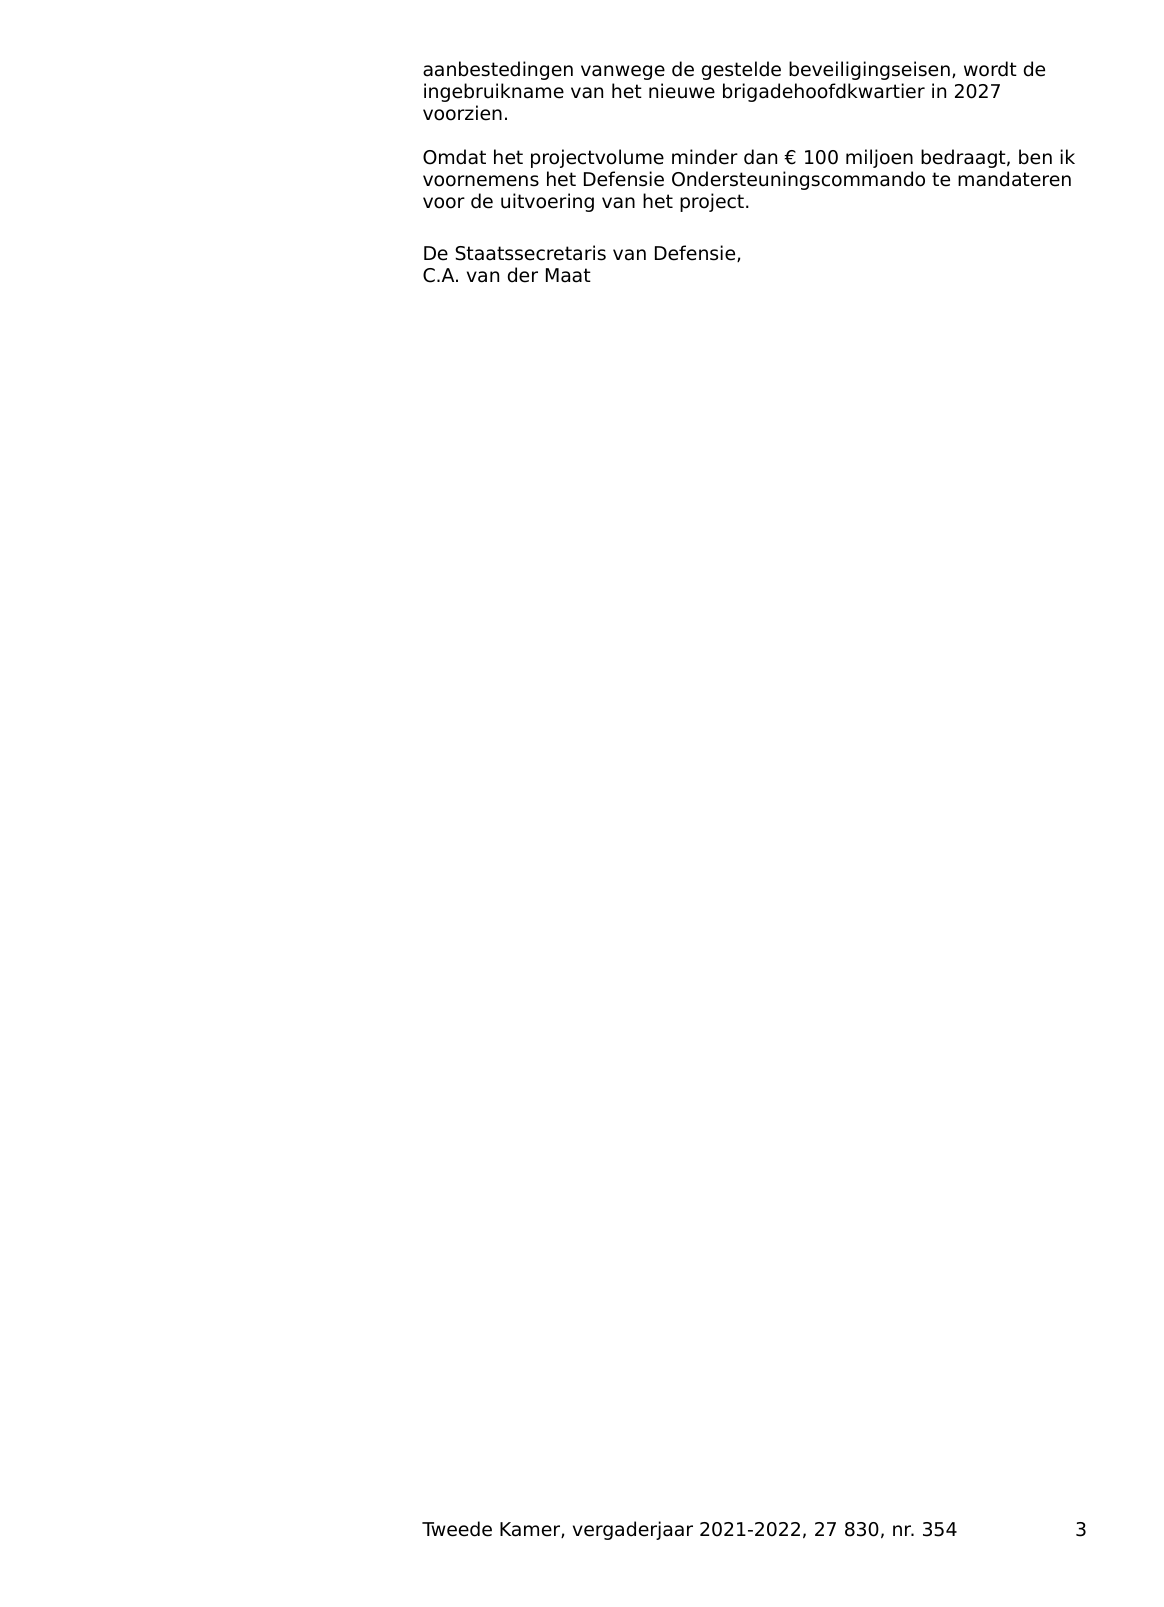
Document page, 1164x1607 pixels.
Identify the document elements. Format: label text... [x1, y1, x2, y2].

text aanbestedingen vanwege de gestelde beveiligingseisen, wordt de ingebruikname van het nieuwe brigadehoofdkwartier in 2027 voorzien. [422, 59, 1087, 125]
text De Staatssecretaris van Defensie, C.A. van der Maat [422, 243, 1087, 287]
text Omdat het projectvolume minder dan € 100 miljoen bedraagt, ben ik voornemens het Defensie Ondersteuningscommando te mandateren voor de uitvoering van het project. [422, 147, 1087, 213]
